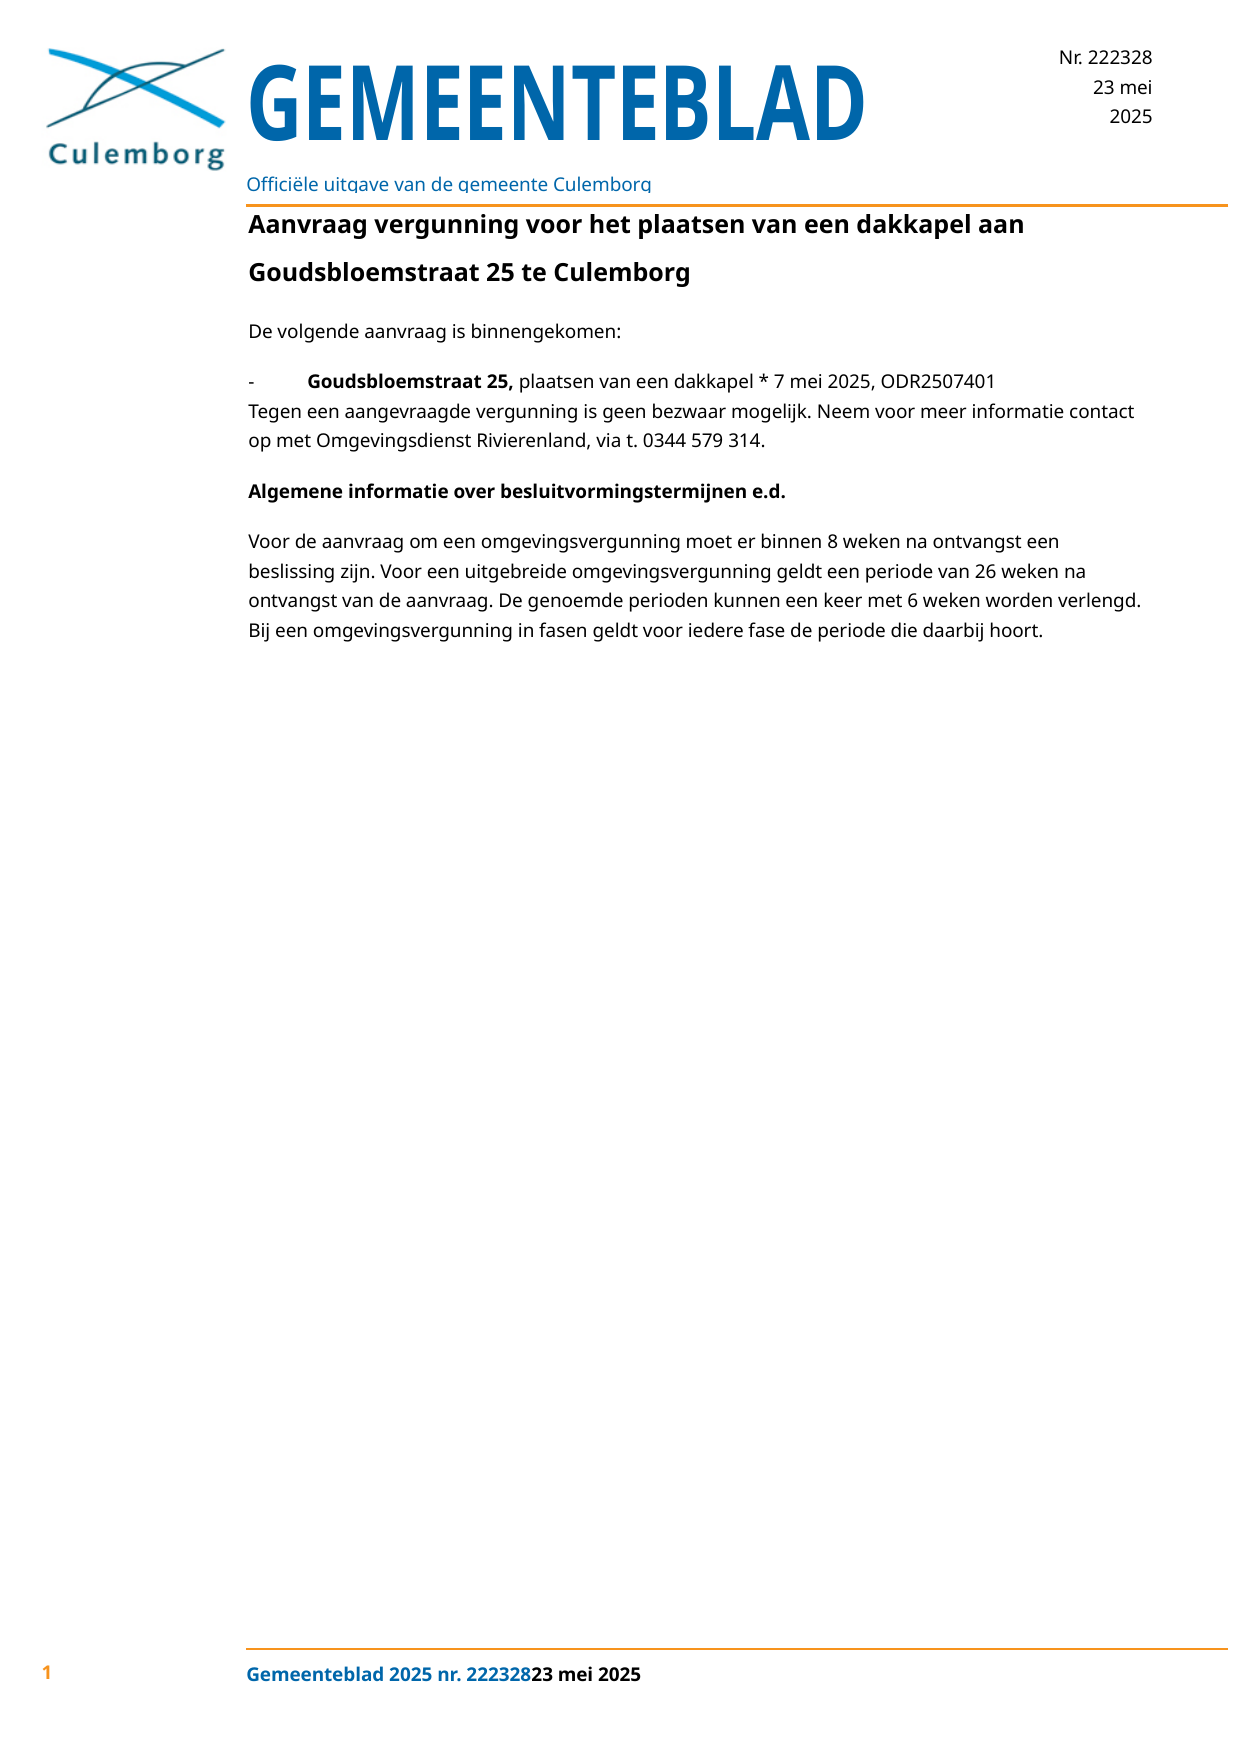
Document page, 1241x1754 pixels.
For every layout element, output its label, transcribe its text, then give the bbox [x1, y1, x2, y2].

text Aanvraag vergunning voor het plaatsen van een dakkapel aan Goudsbloemstraat 25 te Culemborg [248, 207, 1152, 288]
text Algemene informatie over besluitvormingstermijnen e.d. [248, 478, 1152, 504]
list Goudsbloemstraat 25, plaatsen van een dakkapel * 7 mei 2025, ODR2507401 [248, 368, 1152, 394]
text De volgende aanvraag is binnengekomen: [248, 318, 1152, 344]
picture [41, 47, 231, 172]
text Tegen een aangevraagde vergunning is geen bezwaar mogelijk. Neem voor meer informatie contact op met Omgevingsdienst Rivierenland, via t. 0344 579 314. [248, 398, 1152, 453]
text Voor de aanvraag om een omgevingsvergunning moet er binnen 8 weken na ontvangst een beslissing zijn. Voor een uitgebreide omgevingsvergunning geldt een periode van 26 weken na ontvangst van de aanvraag. De genoemde perioden kunnen een keer met 6 weken worden verlengd. Bij een omgevingsvergunning in fasen geldt voor iedere fase de periode die daarbij hoort. [248, 528, 1152, 643]
